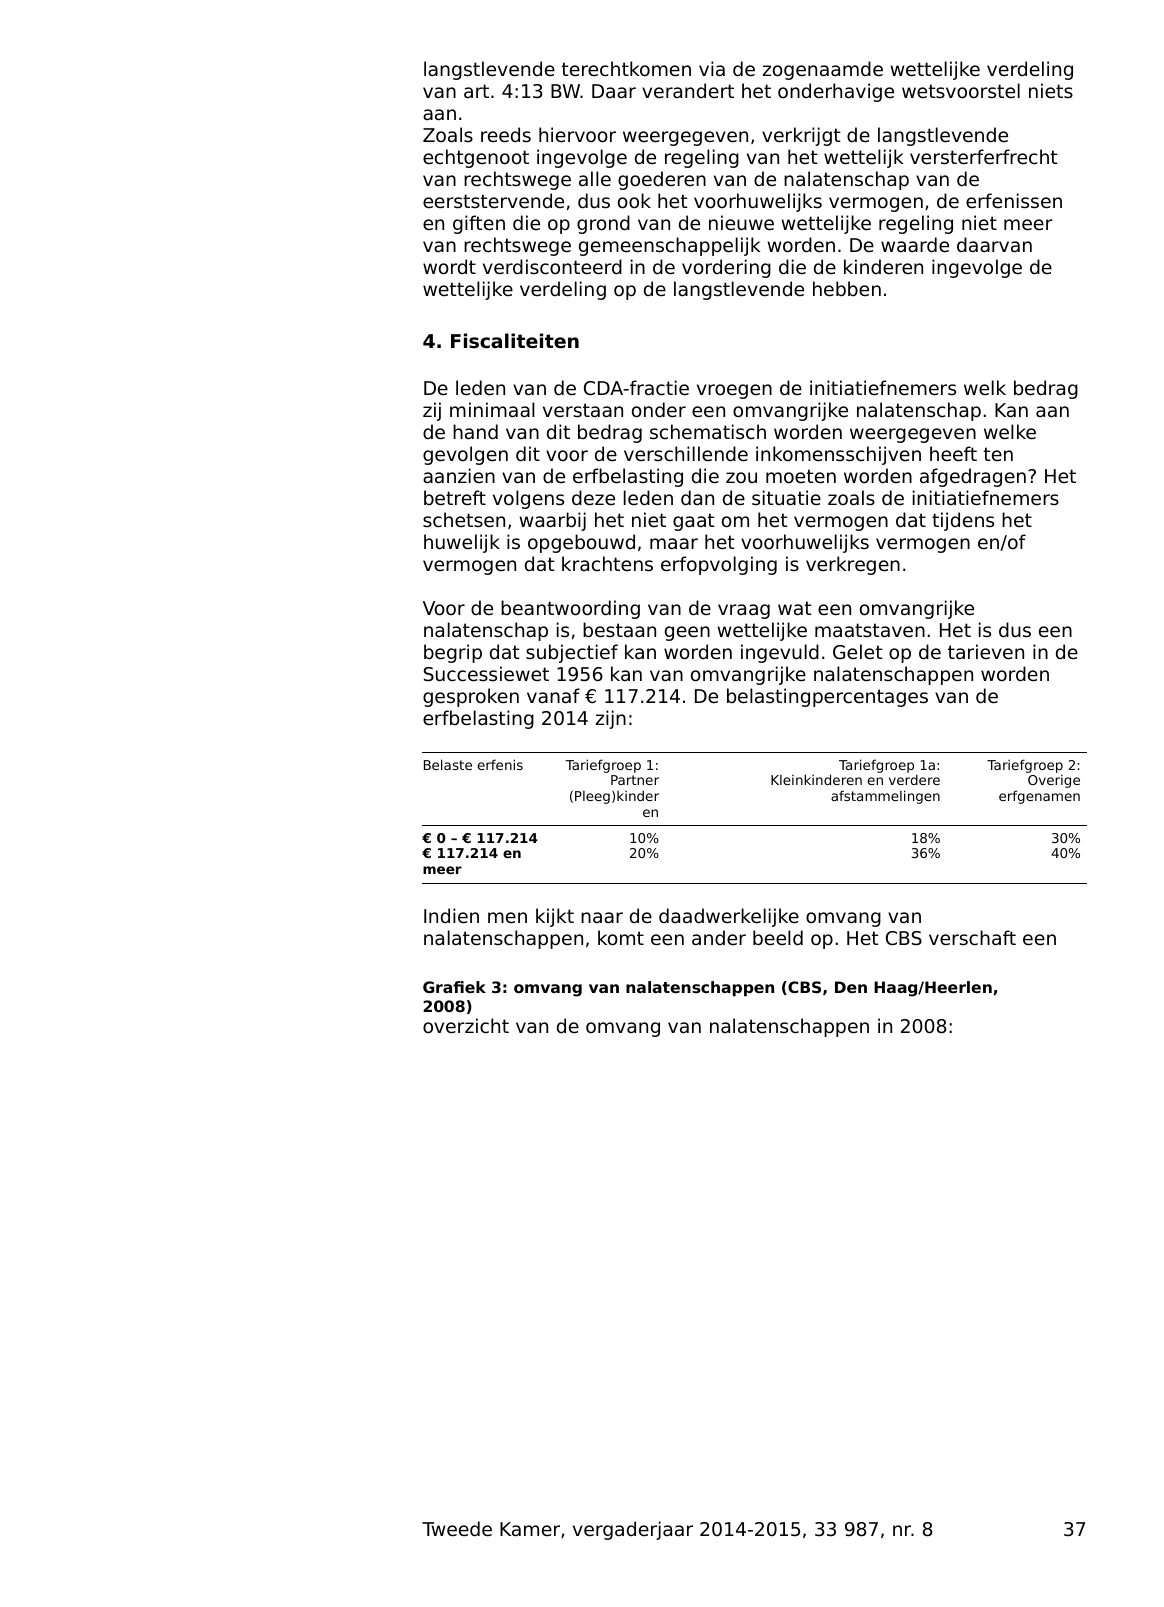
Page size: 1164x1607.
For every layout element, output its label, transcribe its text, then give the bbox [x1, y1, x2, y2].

text langstlevende terechtkomen via de zogenaamde wettelijke verdeling van art. 4:13 BW. Daar verandert het onderhavige wetsvoorstel niets aan. [422, 59, 1087, 125]
table_cell 30% [946, 826, 1087, 846]
text Grafiek 3: omvang van nalatenschappen (CBS, Den Haag/Heerlen, 2008) [422, 979, 1019, 1016]
table_cell 20% [555, 846, 665, 882]
table_header Tariefgroep 1: Partner (Pleeg)kinderen [555, 753, 665, 825]
table_cell € 117.214 en meer [422, 846, 555, 882]
table_cell 18% [665, 826, 946, 846]
text De leden van de CDA-fractie vroegen de initiatiefnemers welk bedrag zij minimaal verstaan onder een omvangrijke nalatenschap. Kan aan de hand van dit bedrag schematisch worden weergegeven welke gevolgen dit voor de verschillende inkomensschijven heeft ten aanzien van de erfbelasting die zou moeten worden afgedragen? Het betreft volgens deze leden dan de situatie zoals de initiatiefnemers schetsen, waarbij het niet gaat om het vermogen dat tijdens het huwelijk is opgebouwd, maar het voorhuwelijks vermogen en/of vermogen dat krachtens erfopvolging is verkregen. [422, 378, 1087, 576]
table_cell 36% [665, 846, 946, 882]
table_header Tariefgroep 2: Overige erfgenamen [946, 753, 1087, 825]
table_header Tariefgroep 1a: Kleinkinderen en verdere afstammelingen [665, 753, 946, 825]
text Indien men kijkt naar de daadwerkelijke omvang van nalatenschappen, komt een ander beeld op. Het CBS verschaft een overzicht van de omvang van nalatenschappen in 2008: [422, 906, 1087, 1038]
subtitle 4. Fiscaliteiten [422, 331, 1087, 353]
table_header Belaste erfenis [422, 753, 555, 825]
text Zoals reeds hiervoor weergegeven, verkrijgt de langstlevende echtgenoot ingevolge de regeling van het wettelijk versterferfrecht van rechtswege alle goederen van de nalatenschap van de eerststervende, dus ook het voorhuwelijks vermogen, de erfenissen en giften die op grond van de nieuwe wettelijke regeling niet meer van rechtswege gemeenschappelijk worden. De waarde daarvan wordt verdisconteerd in de vordering die de kinderen ingevolge de wettelijke verdeling op de langstlevende hebben. [422, 125, 1087, 301]
table_cell 40% [946, 846, 1087, 882]
table_cell 10% [555, 826, 665, 846]
text Voor de beantwoording van de vraag wat een omvangrijke nalatenschap is, bestaan geen wettelijke maatstaven. Het is dus een begrip dat subjectief kan worden ingevuld. Gelet op de tarieven in de Successiewet 1956 kan van omvangrijke nalatenschappen worden gesproken vanaf € 117.214. De belastingpercentages van de erfbelasting 2014 zijn: [422, 598, 1087, 730]
table_cell € 0 – € 117.214 [422, 826, 555, 846]
